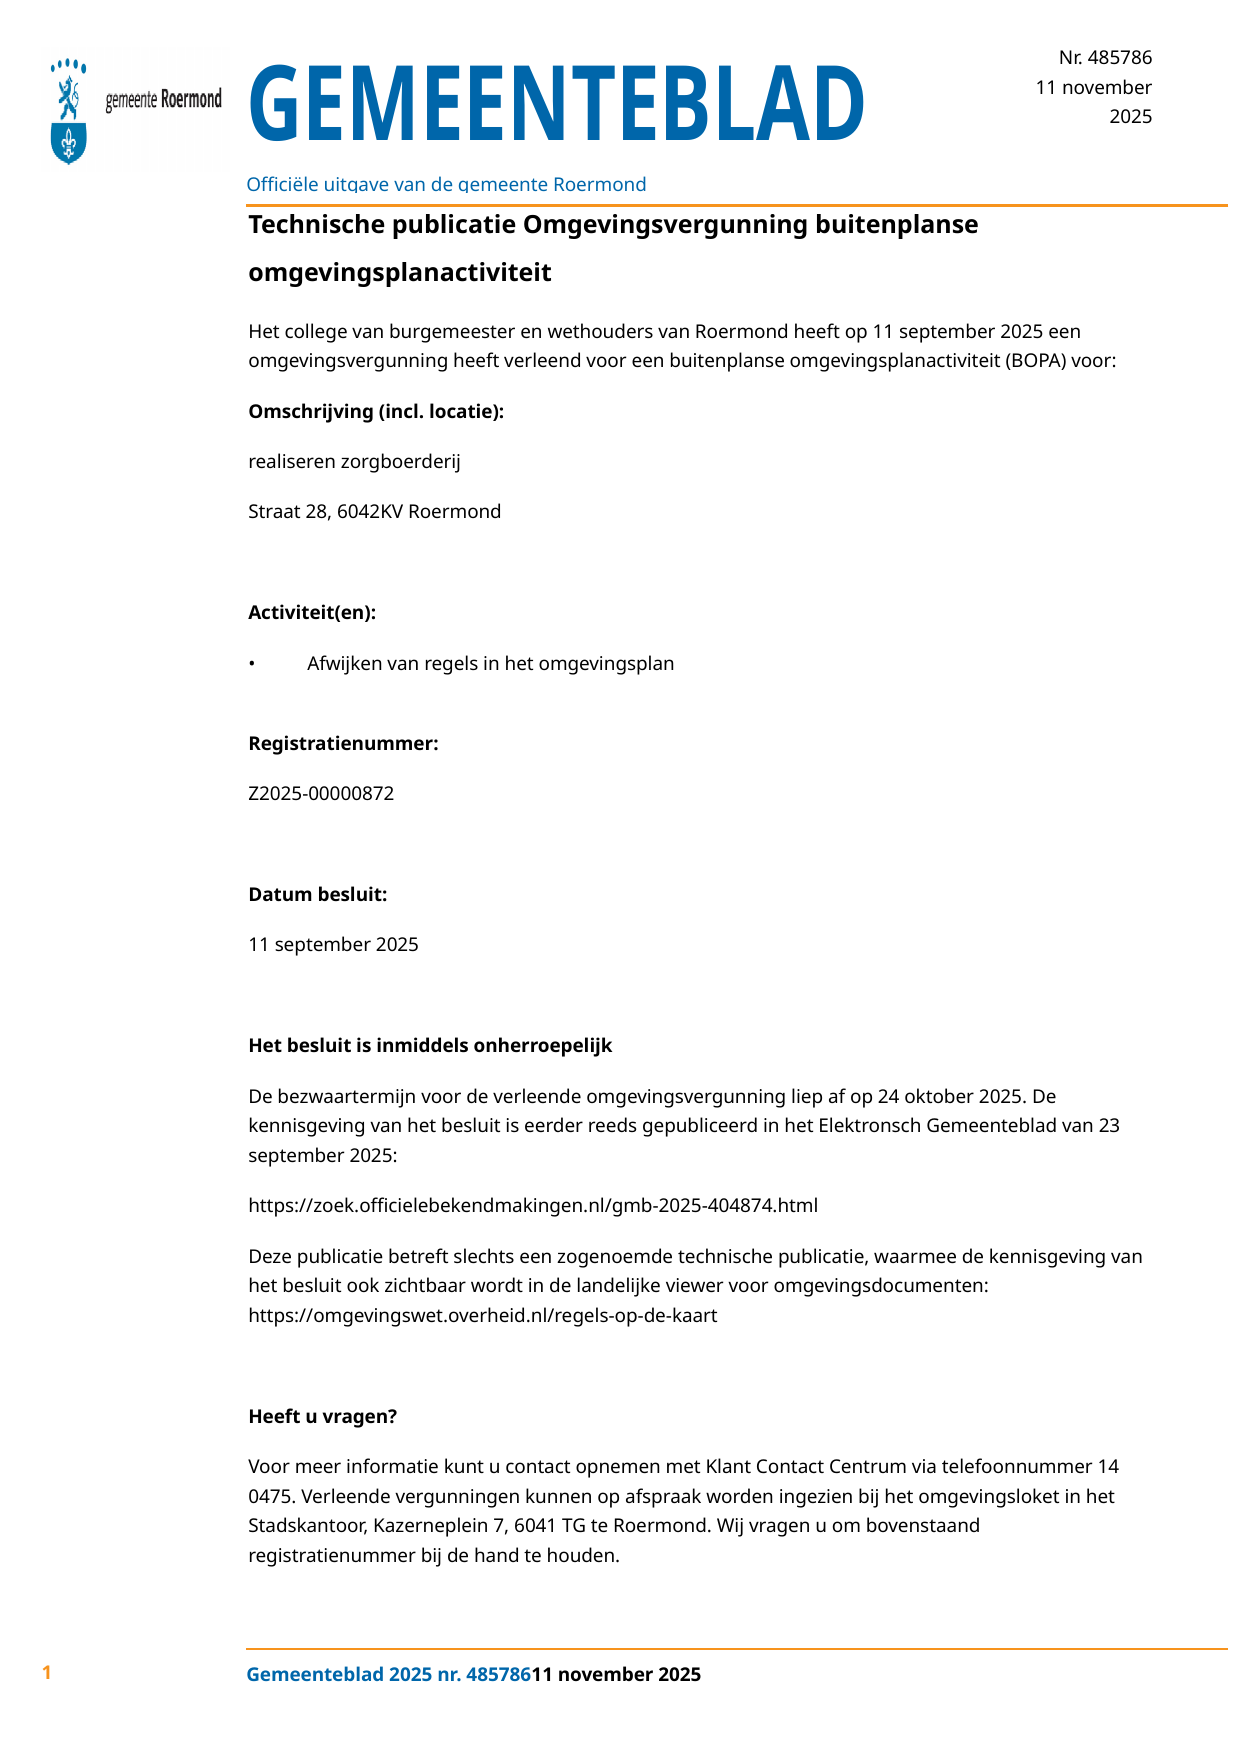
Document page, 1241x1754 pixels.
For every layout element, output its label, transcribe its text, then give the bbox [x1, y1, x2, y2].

text Activiteit(en): [248, 599, 1152, 625]
text Z2025-00000872 [248, 780, 1152, 806]
list Afwijken van regels in het omgevingsplan [248, 650, 1152, 676]
text Technische publicatie Omgevingsvergunning buitenplanse omgevingsplanactiviteit [248, 207, 1152, 288]
text Deze publicatie betreft slechts een zogenoemde technische publicatie, waarmee de kennisgeving van het besluit ook zichtbaar wordt in de landelijke viewer voor omgevingsdocumenten: https://omgevingswet.overheid.nl/regels-op-de-kaart [248, 1243, 1152, 1328]
text Het college van burgemeester en wethouders van Roermond heeft op 11 september 2025 een omgevingsvergunning heeft verleend voor een buitenplanse omgevingsplanactiviteit (BOPA) voor: [248, 318, 1152, 373]
text Registratienummer: [248, 730, 1152, 756]
picture [41, 47, 231, 172]
text De bezwaartermijn voor de verleende omgevingsvergunning liep af op 24 oktober 2025. De kennisgeving van het besluit is eerder reeds gepubliceerd in het Elektronsch Gemeenteblad van 23 september 2025: [248, 1083, 1152, 1168]
text Voor meer informatie kunt u contact opnemen met Klant Contact Centrum via telefoonnummer 14 0475. Verleende vergunningen kunnen op afspraak worden ingezien bij het omgevingsloket in het Stadskantoor, Kazerneplein 7, 6041 TG te Roermond. Wij vragen u om bovenstaand registratienummer bij de hand te houden. [248, 1453, 1152, 1568]
text Het besluit is inmiddels onherroepelijk [248, 1032, 1152, 1058]
text Omschrijving (incl. locatie): [248, 398, 1152, 424]
text Heeft u vragen? [248, 1403, 1152, 1429]
text https://zoek.officielebekendmakingen.nl/gmb-2025-404874.html [248, 1192, 1152, 1218]
text Straat 28, 6042KV Roermond [248, 499, 1152, 524]
text Datum besluit: [248, 881, 1152, 907]
text 11 september 2025 [248, 932, 1152, 957]
text realiseren zorgboerderij [248, 448, 1152, 474]
